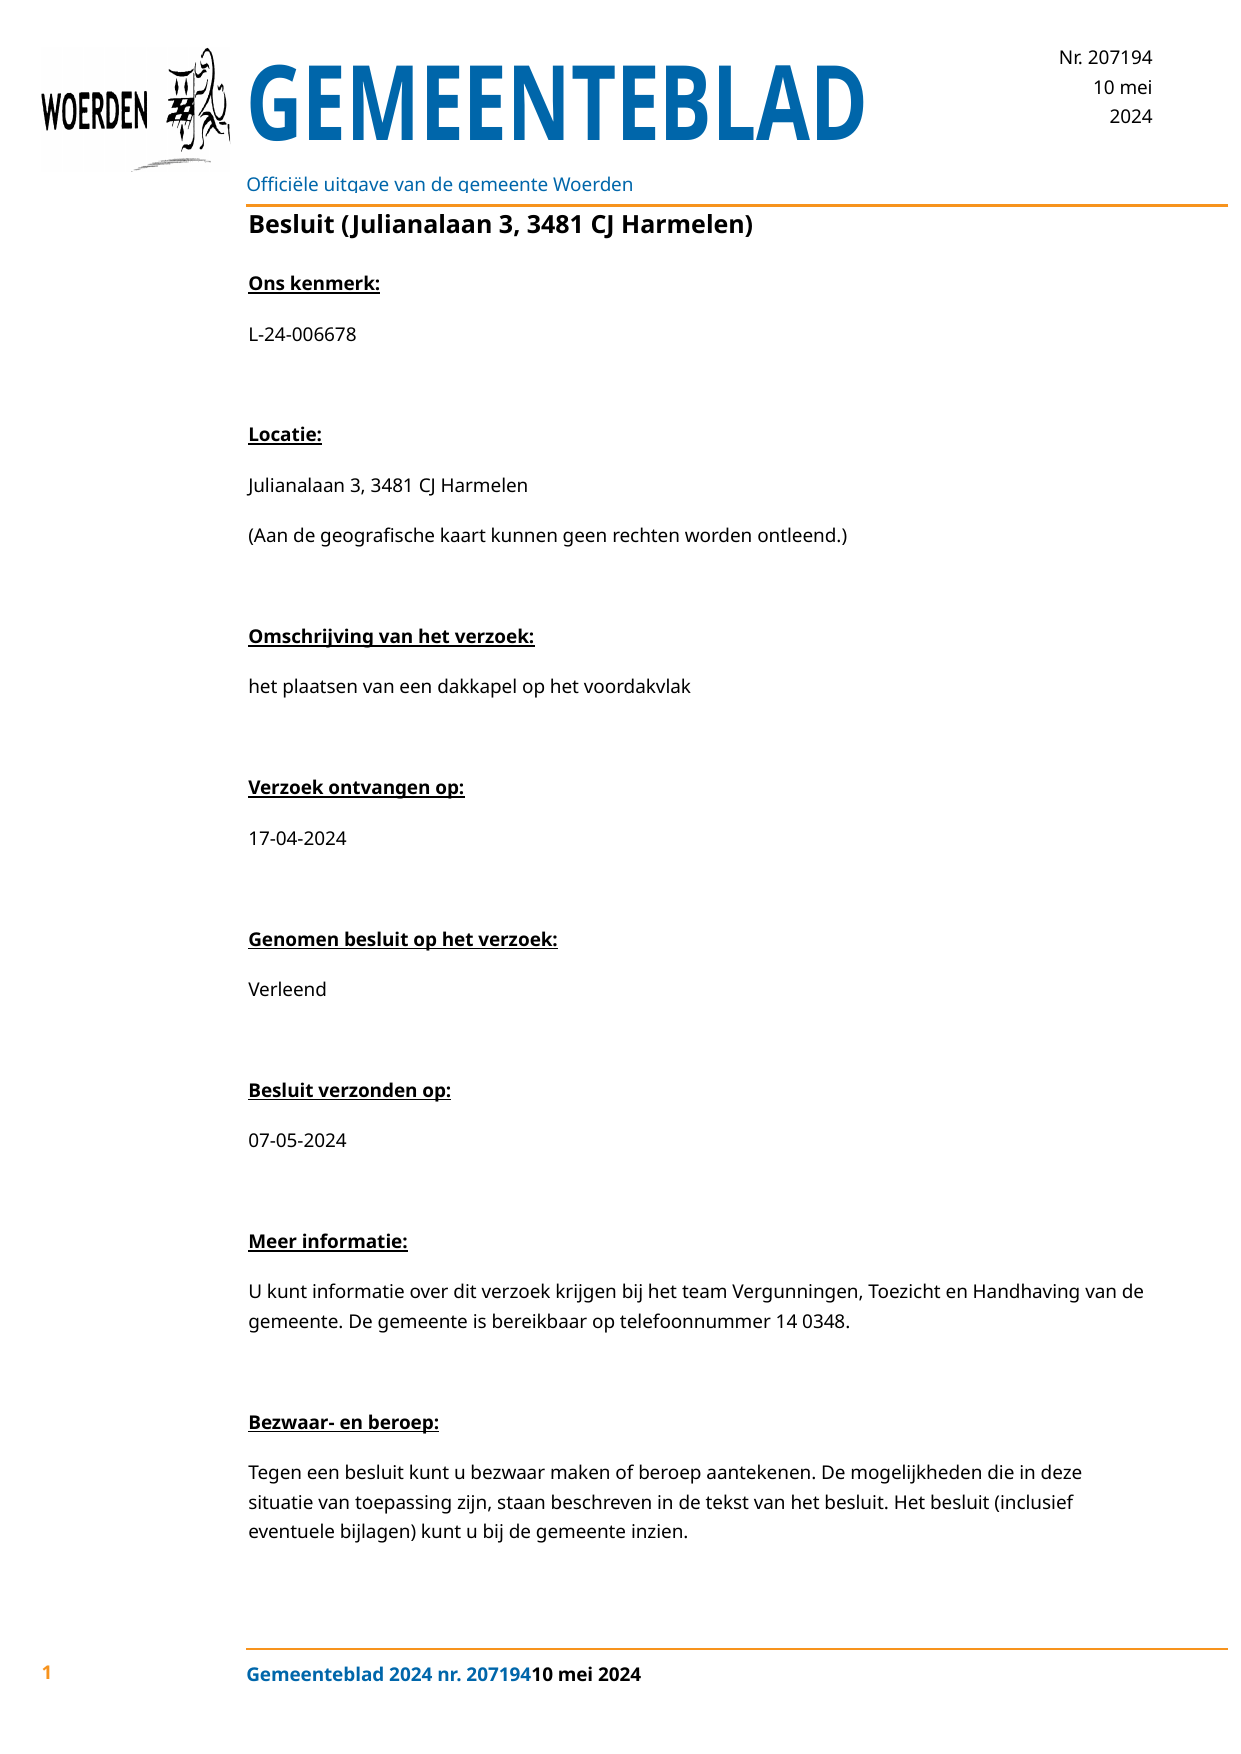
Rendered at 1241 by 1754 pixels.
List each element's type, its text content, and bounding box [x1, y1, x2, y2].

text Ons kenmerk: [248, 270, 1152, 296]
text (Aan de geografische kaart kunnen geen rechten worden ontleend.) [248, 522, 1152, 548]
text U kunt informatie over dit verzoek krijgen bij het team Vergunningen, Toezicht en Handhaving van de gemeente. De gemeente is bereikbaar op telefoonnummer 14 0348. [248, 1279, 1152, 1334]
text Locatie: [248, 422, 1152, 447]
text het plaatsen van een dakkapel op het voordakvlak [248, 674, 1152, 699]
text Verleend [248, 976, 1152, 1002]
text Besluit verzonden op: [248, 1077, 1152, 1103]
text Besluit (Julianalaan 3, 3481 CJ Harmelen) [248, 207, 1152, 241]
text Omschrijving van het verzoek: [248, 623, 1152, 649]
text Julianalaan 3, 3481 CJ Harmelen [248, 472, 1152, 498]
text 17-04-2024 [248, 825, 1152, 851]
text Tegen een besluit kunt u bezwaar maken of beroep aantekenen. De mogelijkheden die in deze situatie van toepassing zijn, staan beschreven in de tekst van het besluit. Het besluit (inclusief eventuele bijlagen) kunt u bij de gemeente inzien. [248, 1459, 1152, 1544]
text Bezwaar- en beroep: [248, 1409, 1152, 1435]
picture [41, 47, 231, 172]
text Meer informatie: [248, 1228, 1152, 1254]
text L-24-006678 [248, 321, 1152, 346]
text 07-05-2024 [248, 1127, 1152, 1153]
text Genomen besluit op het verzoek: [248, 926, 1152, 951]
text Verzoek ontvangen op: [248, 774, 1152, 800]
